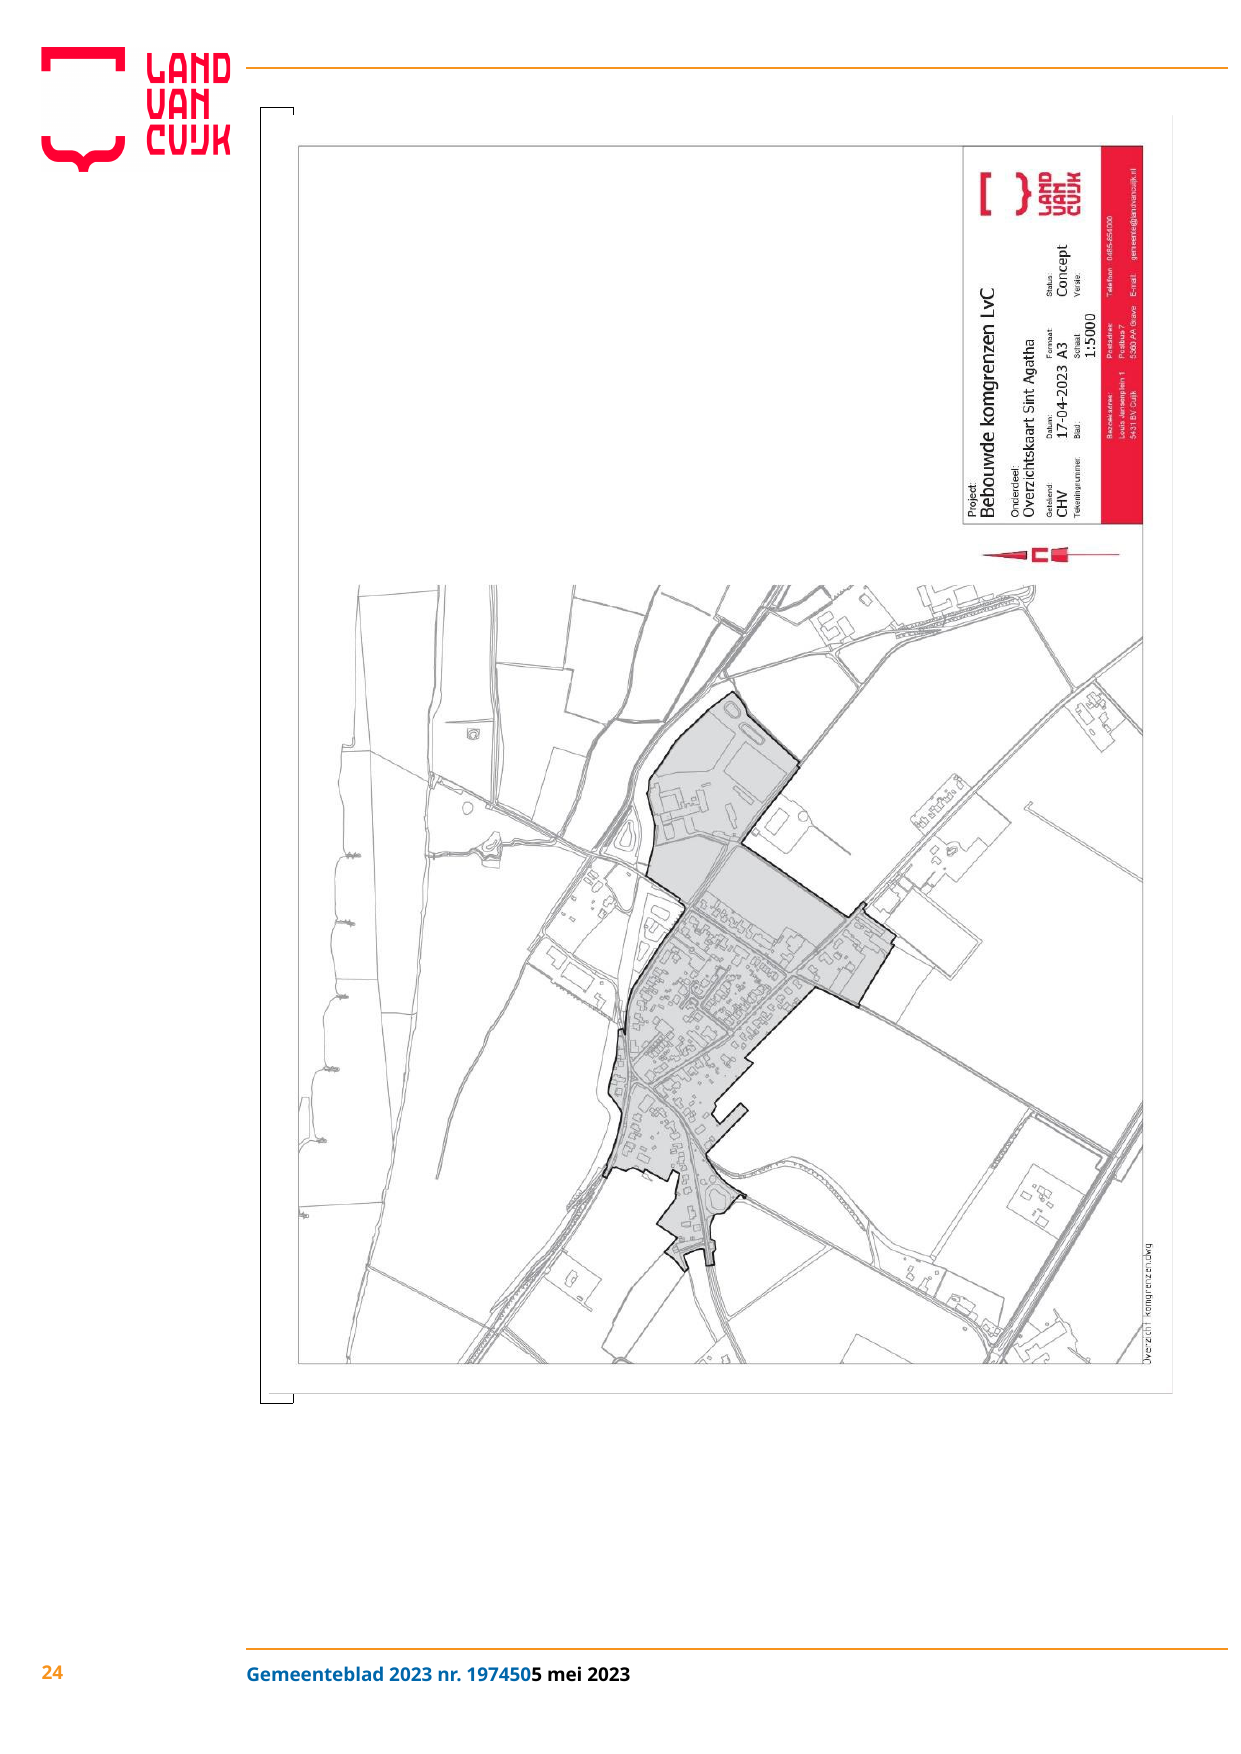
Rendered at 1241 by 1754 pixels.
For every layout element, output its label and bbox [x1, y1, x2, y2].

picture [268, 115, 1173, 1394]
picture [41, 47, 231, 172]
